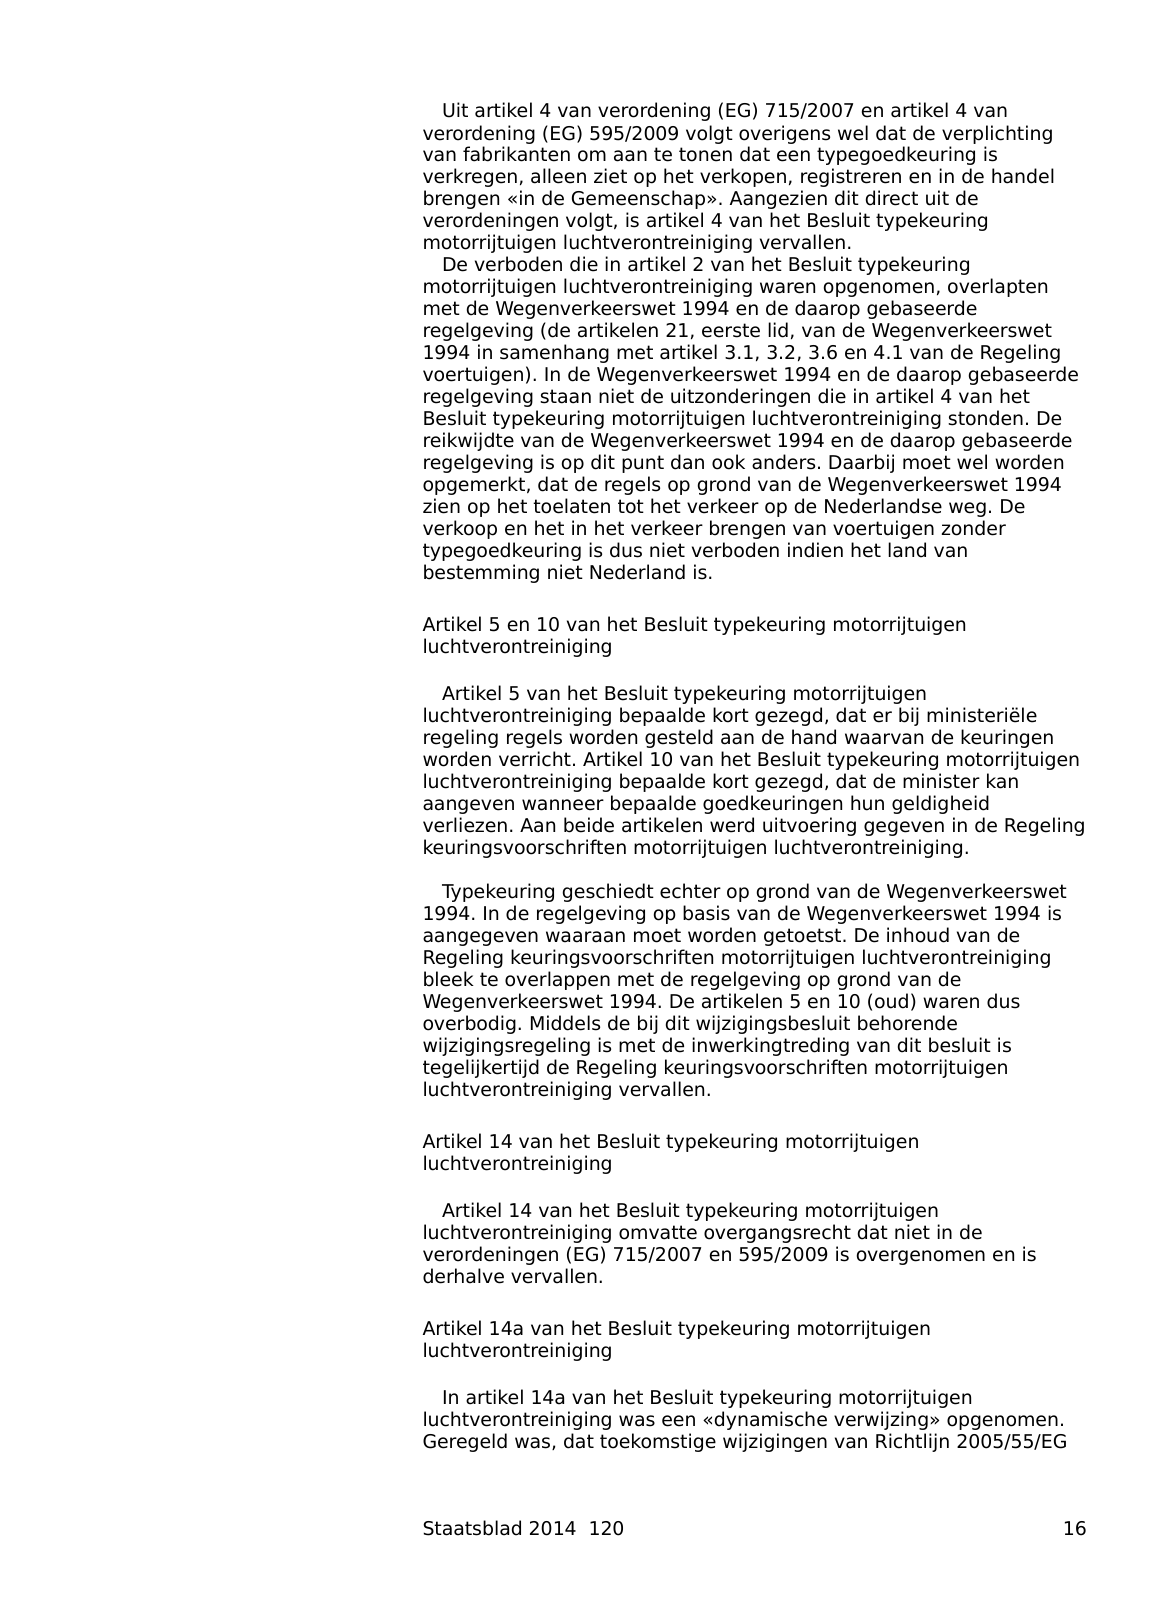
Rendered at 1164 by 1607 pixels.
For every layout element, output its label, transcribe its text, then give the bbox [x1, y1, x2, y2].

text De verboden die in artikel 2 van het Besluit typekeuring motorrijtuigen luchtverontreiniging waren opgenomen, overlapten met de Wegenverkeerswet 1994 en de daarop gebaseerde regelgeving (de artikelen 21, eerste lid, van de Wegenverkeerswet 1994 in samenhang met artikel 3.1, 3.2, 3.6 en 4.1 van de Regeling voertuigen). In de Wegenverkeerswet 1994 en de daarop gebaseerde regelgeving staan niet de uitzonderingen die in artikel 4 van het Besluit typekeuring motorrijtuigen luchtverontreiniging stonden. De reikwijdte van de Wegenverkeerswet 1994 en de daarop gebaseerde regelgeving is op dit punt dan ook anders. Daarbij moet wel worden opgemerkt, dat de regels op grond van de Wegenverkeerswet 1994 zien op het toelaten tot het verkeer op de Nederlandse weg. De verkoop en het in het verkeer brengen van voertuigen zonder typegoedkeuring is dus niet verboden indien het land van bestemming niet Nederland is. [422, 254, 1087, 584]
subtitle Artikel 5 en 10 van het Besluit typekeuring motorrijtuigen luchtverontreiniging [422, 614, 1087, 658]
text In artikel 14a van het Besluit typekeuring motorrijtuigen luchtverontreiniging was een «dynamische verwijzing» opgenomen. Geregeld was, dat toekomstige wijzigingen van Richtlijn 2005/55/EG [422, 1387, 1087, 1452]
text Typekeuring geschiedt echter op grond van de Wegenverkeerswet 1994. In de regelgeving op basis van de Wegenverkeerswet 1994 is aangegeven waaraan moet worden getoetst. De inhoud van de Regeling keuringsvoorschriften motorrijtuigen luchtverontreiniging bleek te overlappen met de regelgeving op grond van de Wegenverkeerswet 1994. De artikelen 5 en 10 (oud) waren dus overbodig. Middels de bij dit wijzigingsbesluit behorende wijzigingsregeling is met de inwerkingtreding van dit besluit is tegelijkertijd de Regeling keuringsvoorschriften motorrijtuigen luchtverontreiniging vervallen. [422, 881, 1087, 1101]
text Uit artikel 4 van verordening (EG) 715/2007 en artikel 4 van verordening (EG) 595/2009 volgt overigens wel dat de verplichting van fabrikanten om aan te tonen dat een typegoedkeuring is verkregen, alleen ziet op het verkopen, registreren en in de handel brengen «in de Gemeenschap». Aangezien dit direct uit de verordeningen volgt, is artikel 4 van het Besluit typekeuring motorrijtuigen luchtverontreiniging vervallen. [422, 100, 1087, 254]
subtitle Artikel 14 van het Besluit typekeuring motorrijtuigen luchtverontreiniging [422, 1131, 1087, 1175]
text Artikel 14 van het Besluit typekeuring motorrijtuigen luchtverontreiniging omvatte overgangsrecht dat niet in de verordeningen (EG) 715/2007 en 595/2009 is overgenomen en is derhalve vervallen. [422, 1200, 1087, 1288]
text Artikel 5 van het Besluit typekeuring motorrijtuigen luchtverontreiniging bepaalde kort gezegd, dat er bij ministeriële regeling regels worden gesteld aan de hand waarvan de keuringen worden verricht. Artikel 10 van het Besluit typekeuring motorrijtuigen luchtverontreiniging bepaalde kort gezegd, dat de minister kan aangeven wanneer bepaalde goedkeuringen hun geldigheid verliezen. Aan beide artikelen werd uitvoering gegeven in de Regeling keuringsvoorschriften motorrijtuigen luchtverontreiniging. [422, 683, 1087, 859]
subtitle Artikel 14a van het Besluit typekeuring motorrijtuigen luchtverontreiniging [422, 1318, 1087, 1362]
